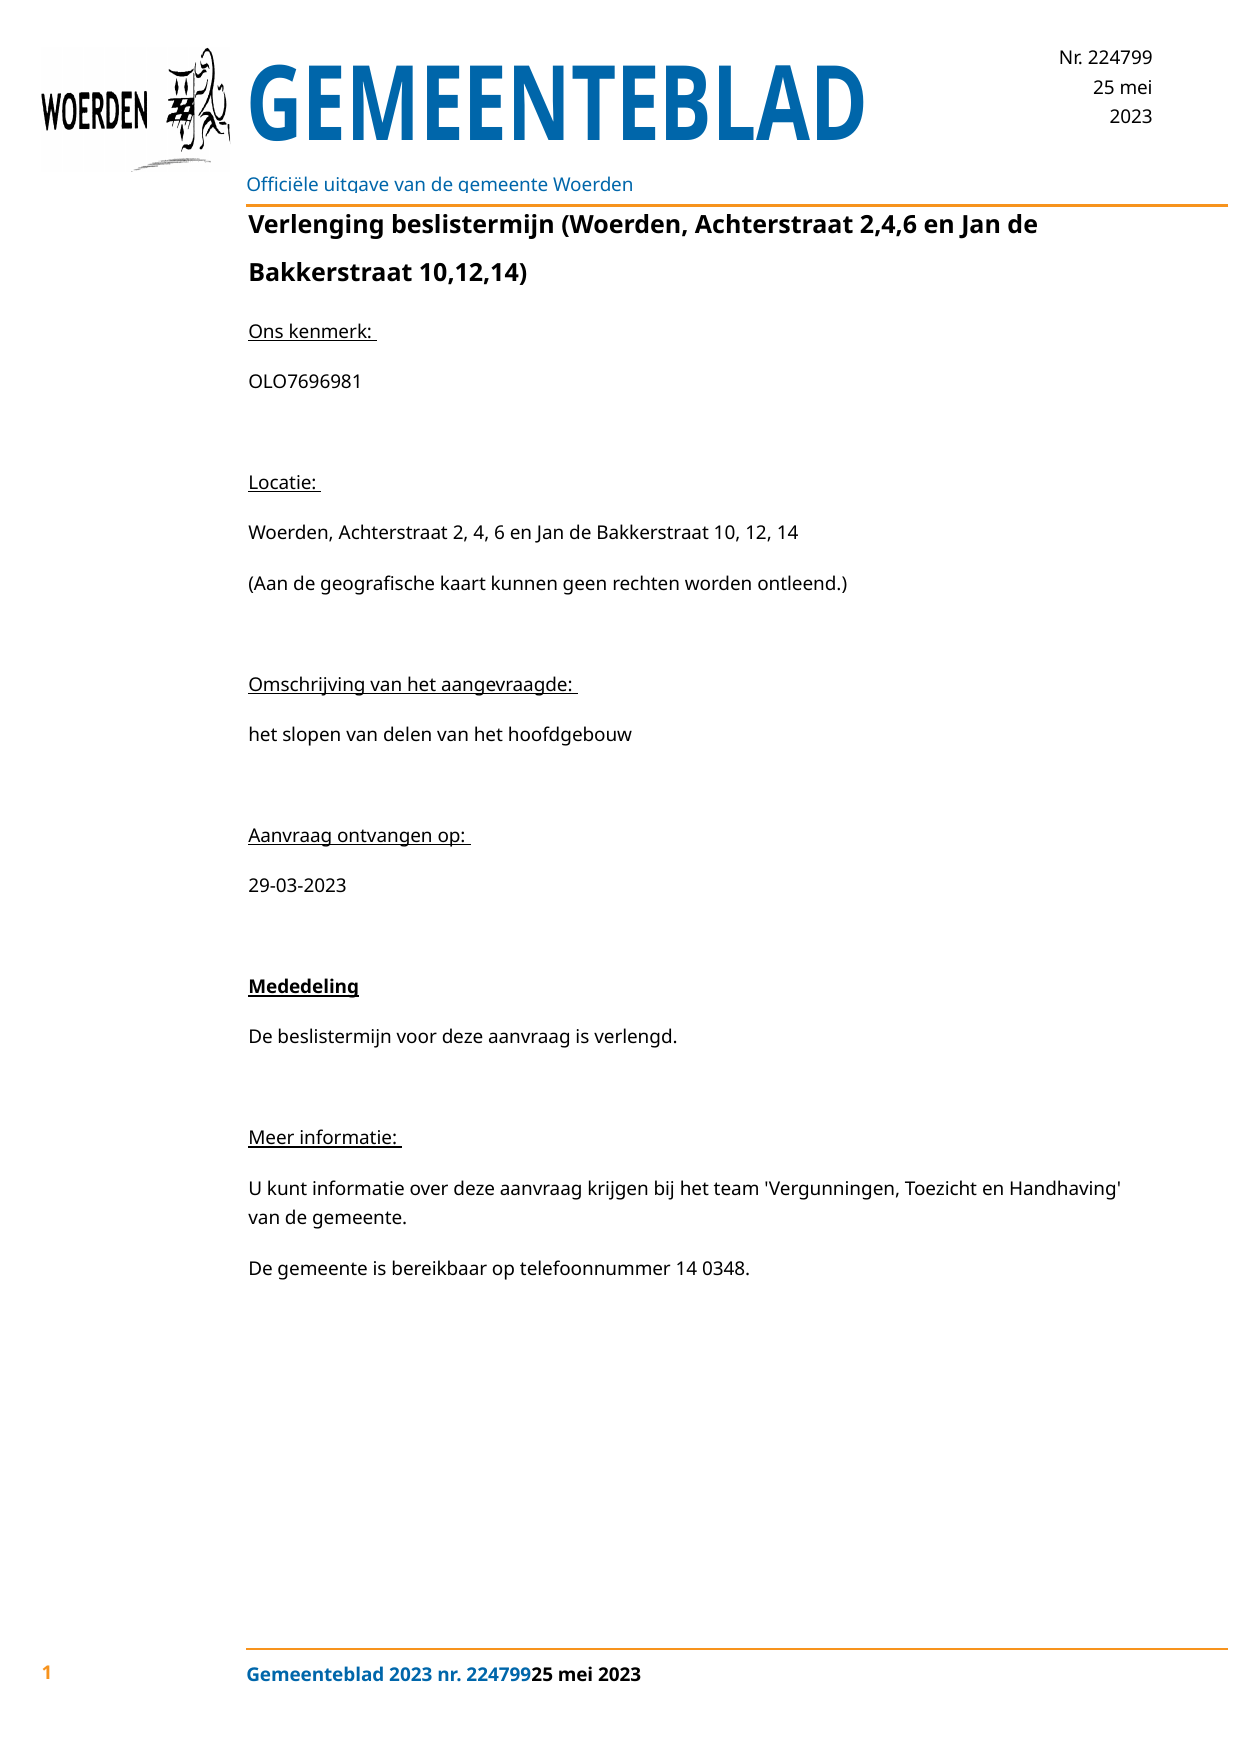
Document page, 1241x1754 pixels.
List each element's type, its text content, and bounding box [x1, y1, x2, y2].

text Mededeling [248, 973, 1152, 999]
text het slopen van delen van het hoofdgebouw [248, 721, 1152, 747]
text Woerden, Achterstraat 2, 4, 6 en Jan de Bakkerstraat 10, 12, 14 [248, 519, 1152, 545]
text 29-03-2023 [248, 872, 1152, 898]
text (Aan de geografische kaart kunnen geen rechten worden ontleend.) [248, 570, 1152, 596]
text Locatie: [248, 469, 1152, 495]
picture [41, 47, 231, 172]
text De beslistermijn voor deze aanvraag is verlengd. [248, 1024, 1152, 1049]
text De gemeente is bereikbaar op telefoonnummer 14 0348. [248, 1255, 1152, 1281]
text Aanvraag ontvangen op: [248, 822, 1152, 848]
text Verlenging beslistermijn (Woerden, Achterstraat 2,4,6 en Jan de Bakkerstraat 10,12,14) [248, 207, 1152, 288]
text Ons kenmerk: [248, 318, 1152, 344]
text OLO7696981 [248, 368, 1152, 394]
text U kunt informatie over deze aanvraag krijgen bij het team 'Vergunningen, Toezicht en Handhaving' van de gemeente. [248, 1175, 1152, 1230]
text Meer informatie: [248, 1124, 1152, 1150]
text Omschrijving van het aangevraagde: [248, 671, 1152, 697]
